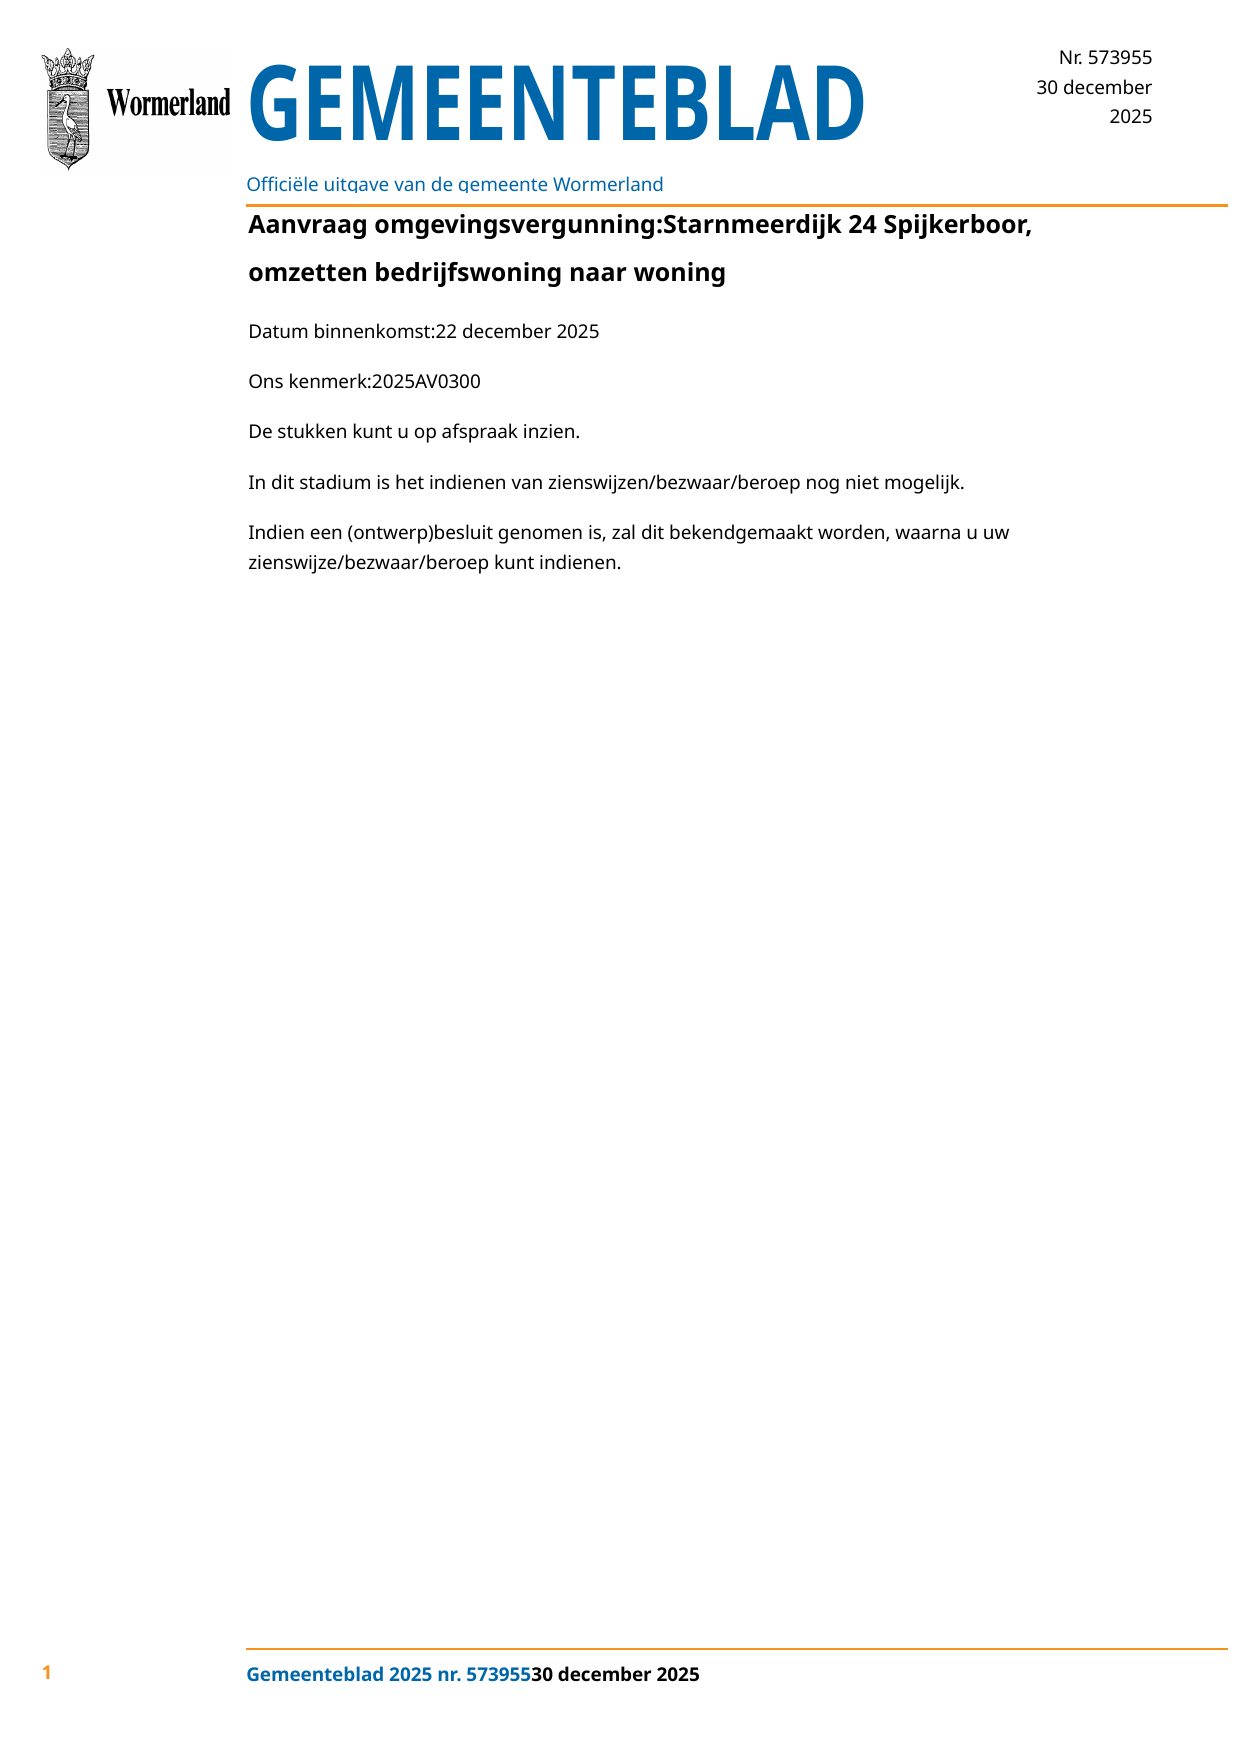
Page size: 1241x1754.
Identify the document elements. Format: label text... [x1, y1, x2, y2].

text Ons kenmerk:2025AV0300 [248, 368, 1152, 394]
text De stukken kunt u op afspraak inzien. [248, 419, 1152, 444]
text Aanvraag omgevingsvergunning:Starnmeerdijk 24 Spijkerboor, omzetten bedrijfswoning naar woning [248, 207, 1152, 288]
picture [41, 47, 231, 172]
text Datum binnenkomst:22 december 2025 [248, 318, 1152, 344]
text Indien een (ontwerp)besluit genomen is, zal dit bekendgemaakt worden, waarna u uw zienswijze/bezwaar/beroep kunt indienen. [248, 519, 1152, 575]
text In dit stadium is het indienen van zienswijzen/bezwaar/beroep nog niet mogelijk. [248, 469, 1152, 495]
